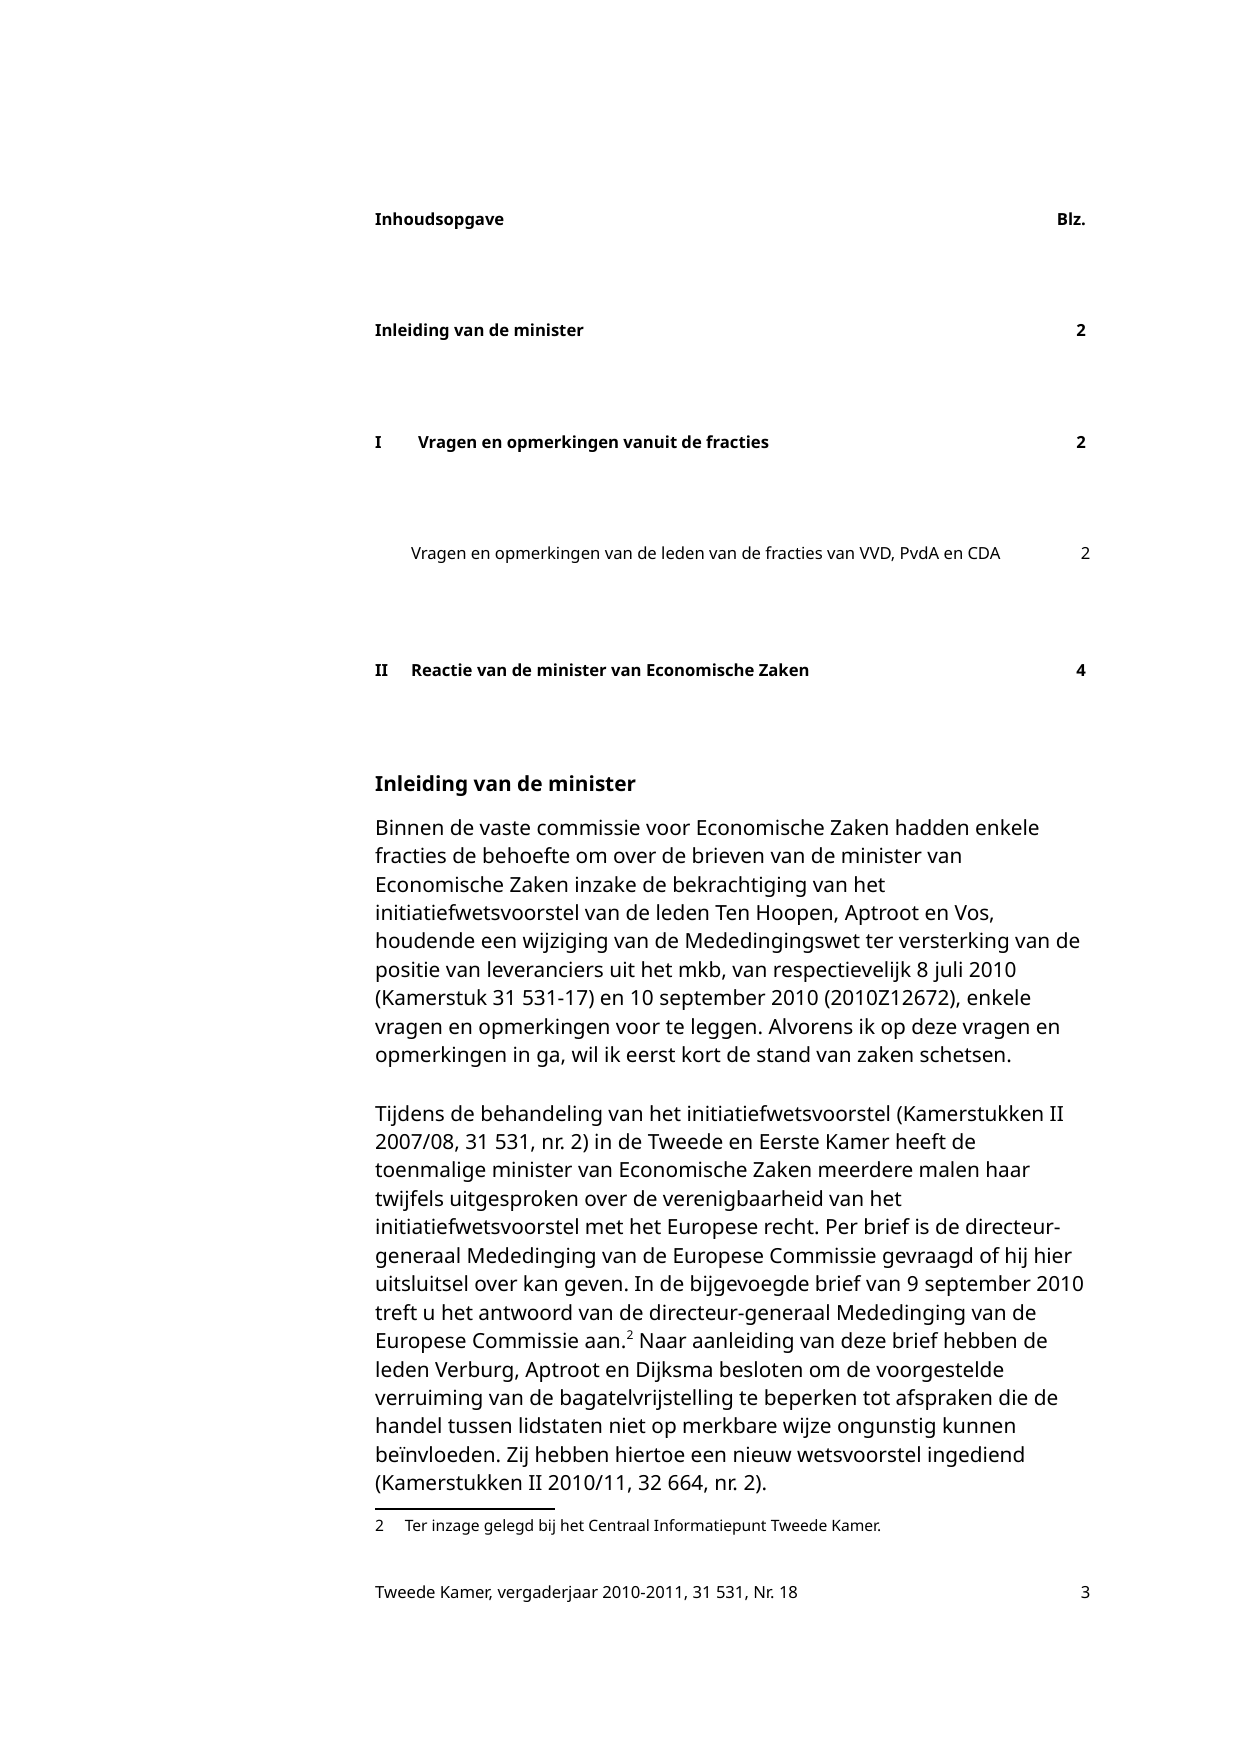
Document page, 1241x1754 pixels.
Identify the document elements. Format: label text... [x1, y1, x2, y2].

table_cell Vragen en opmerkingen van de leden van de fracties van VVD, PvdA en CDA [411, 541, 1033, 600]
table_cell [375, 541, 411, 600]
table_cell I [375, 430, 418, 483]
text Binnen de vaste commissie voor Economische Zaken hadden enkele fracties de behoefte om over de brieven van de minister van Economische Zaken inzake de bekrachtiging van het initiatiefwetsvoorstel van de leden Ten Hoopen, Aptroot en Vos, houdende een wijziging van de Mededingingswet ter versterking van de positie van leveranciers uit het mkb, van respectievelijk 8 juli 2010 (Kamerstuk 31 531-17) en 10 september 2010 (2010Z12672), enkele vragen en opmerkingen voor te leggen. Alvorens ik op deze vragen en opmerkingen in ga, wil ik eerst kort de stand van zaken schetsen. [375, 813, 1090, 1069]
table_cell [1033, 600, 1090, 658]
table_cell 2 [1033, 319, 1090, 372]
table_cell [418, 372, 1033, 430]
text Tijdens de behandeling van het initiatiefwetsvoorstel (Kamerstukken II 2007/08, 31 531, nr. 2) in de Tweede en Eerste Kamer heeft de toenmalige minister van Economische Zaken meerdere malen haar twijfels uitgesproken over de verenigbaarheid van het initiatiefwetsvoorstel met het Europese recht. Per brief is de directeur-generaal Mededinging van de Europese Commissie gevraagd of hij hier uitsluitsel over kan geven. In de bijgevoegde brief van 9 september 2010 treft u het antwoord van de directeur-generaal Mededinging van de Europese Commissie aan. Naar aanleiding van deze brief hebben de leden Verburg, Aptroot en Dijksma besloten om de voorgestelde verruiming van de bagatelvrijstelling te beperken tot afspraken die de handel tussen lidstaten niet op merkbare wijze ongunstig kunnen beïnvloeden. Zij hebben hiertoe een nieuw wetsvoorstel ingediend (Kamerstukken II 2010/11, 32 664, nr. 2). [375, 1099, 1090, 1497]
text Inleiding van de minister [375, 769, 1090, 798]
table_cell [375, 483, 1033, 541]
table_cell Inleiding van de minister [375, 319, 1033, 372]
table_cell 4 [1033, 658, 1090, 711]
table_cell [1033, 261, 1090, 319]
table_cell 2 [1033, 541, 1090, 600]
table_cell [1033, 483, 1090, 541]
table_cell [411, 600, 1033, 658]
table_cell [418, 261, 1033, 319]
table_cell 2 [1033, 430, 1090, 483]
table_cell [375, 372, 418, 430]
table_cell Vragen en opmerkingen vanuit de fracties [418, 430, 1033, 483]
table_cell [375, 261, 418, 319]
text Ter inzage gelegd bij het Centraal Informatiepunt Tweede Kamer. [375, 1508, 1090, 1536]
table_cell II [375, 658, 411, 711]
table_header Inhoudsopgave [375, 208, 1033, 261]
table_cell Reactie van de minister van Economische Zaken [411, 658, 1033, 711]
table_cell [1033, 372, 1090, 430]
table_cell [375, 600, 411, 658]
table_header Blz. [1033, 208, 1090, 261]
